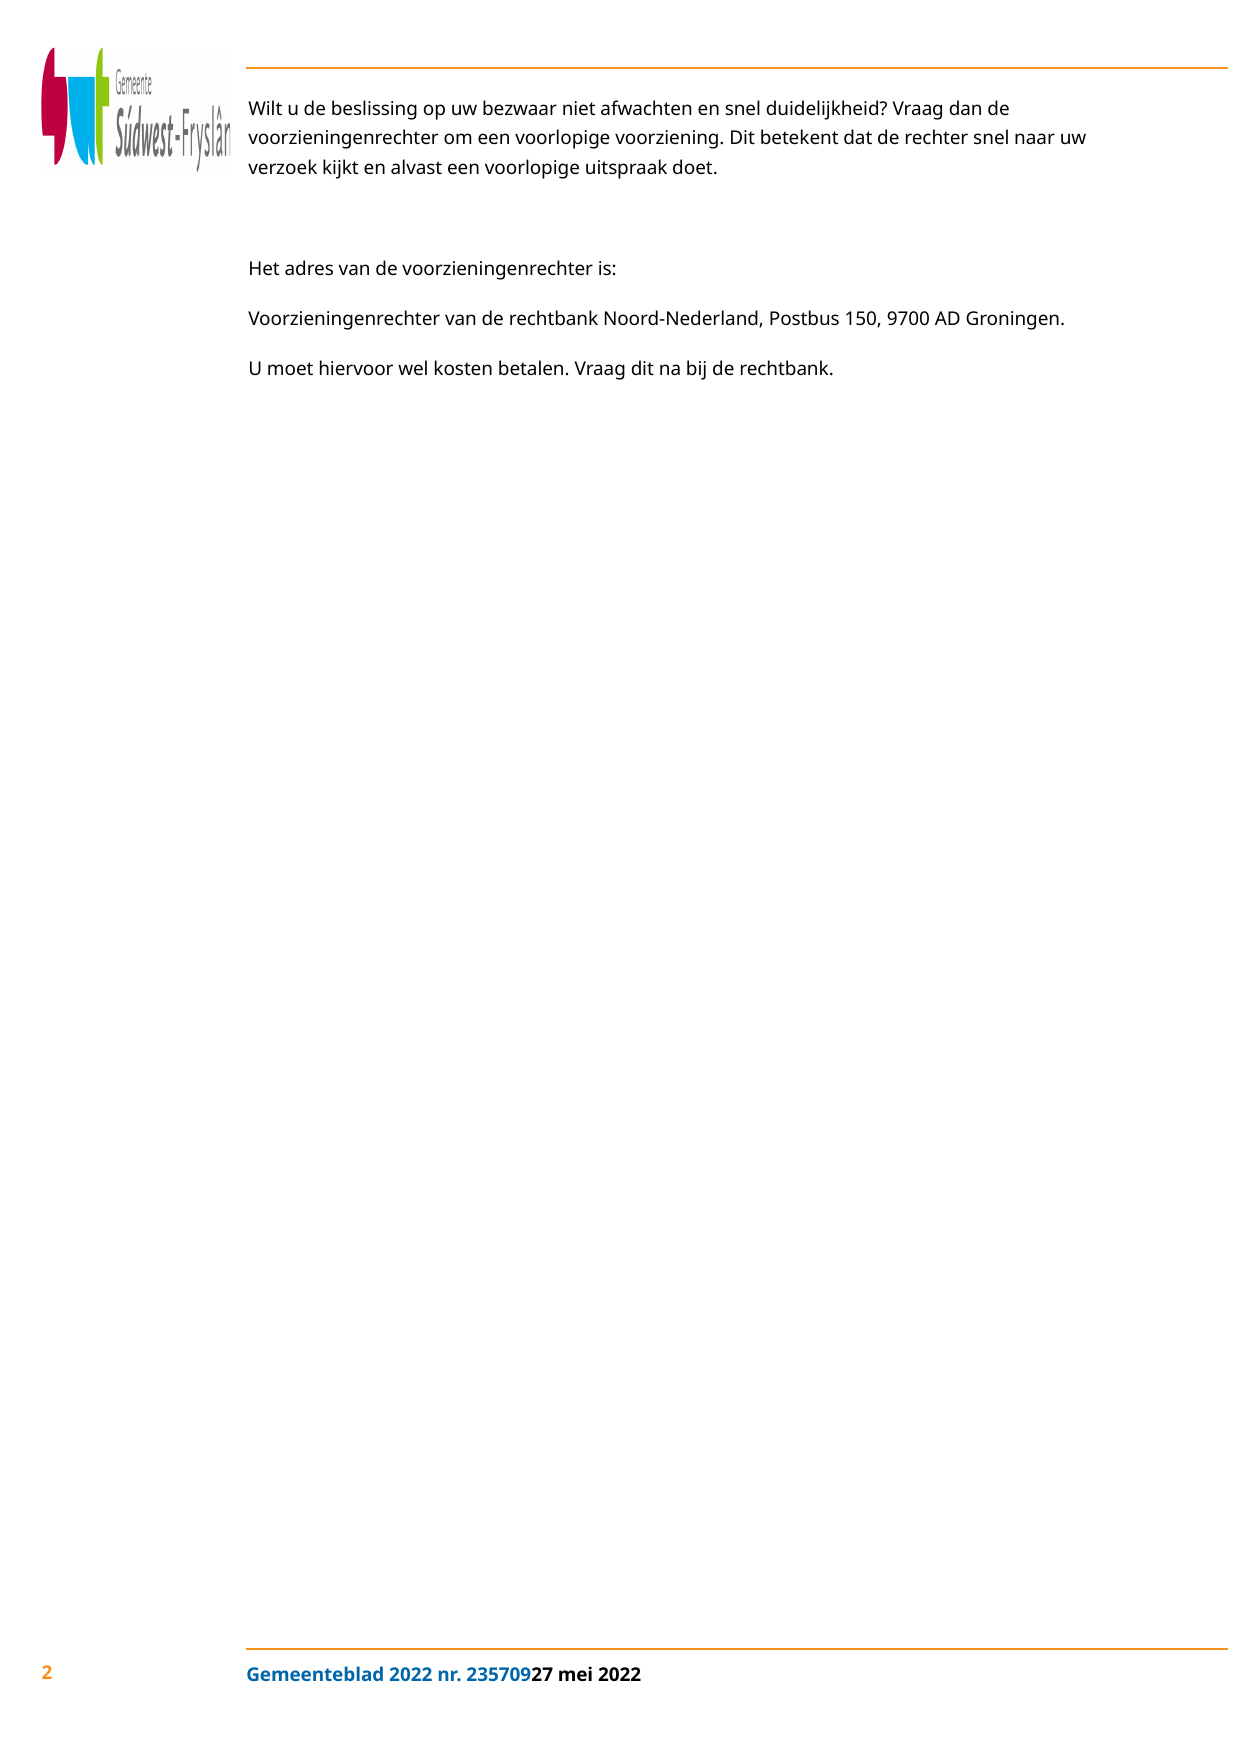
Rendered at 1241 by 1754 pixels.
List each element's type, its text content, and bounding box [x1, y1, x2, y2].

text Het adres van de voorzieningenrechter is: [248, 255, 1152, 281]
text U moet hiervoor wel kosten betalen. Vraag dit na bij de rechtbank. [248, 356, 1152, 381]
picture [41, 47, 231, 172]
text Voorzieningenrechter van de rechtbank Noord-Nederland, Postbus 150, 9700 AD Groningen. [248, 305, 1152, 331]
text Wilt u de beslissing op uw bezwaar niet afwachten en snel duidelijkheid? Vraag dan de voorzieningenrechter om een voorlopige voorziening. Dit betekent dat de rechter snel naar uw verzoek kijkt en alvast een voorlopige uitspraak doet. [248, 95, 1152, 180]
